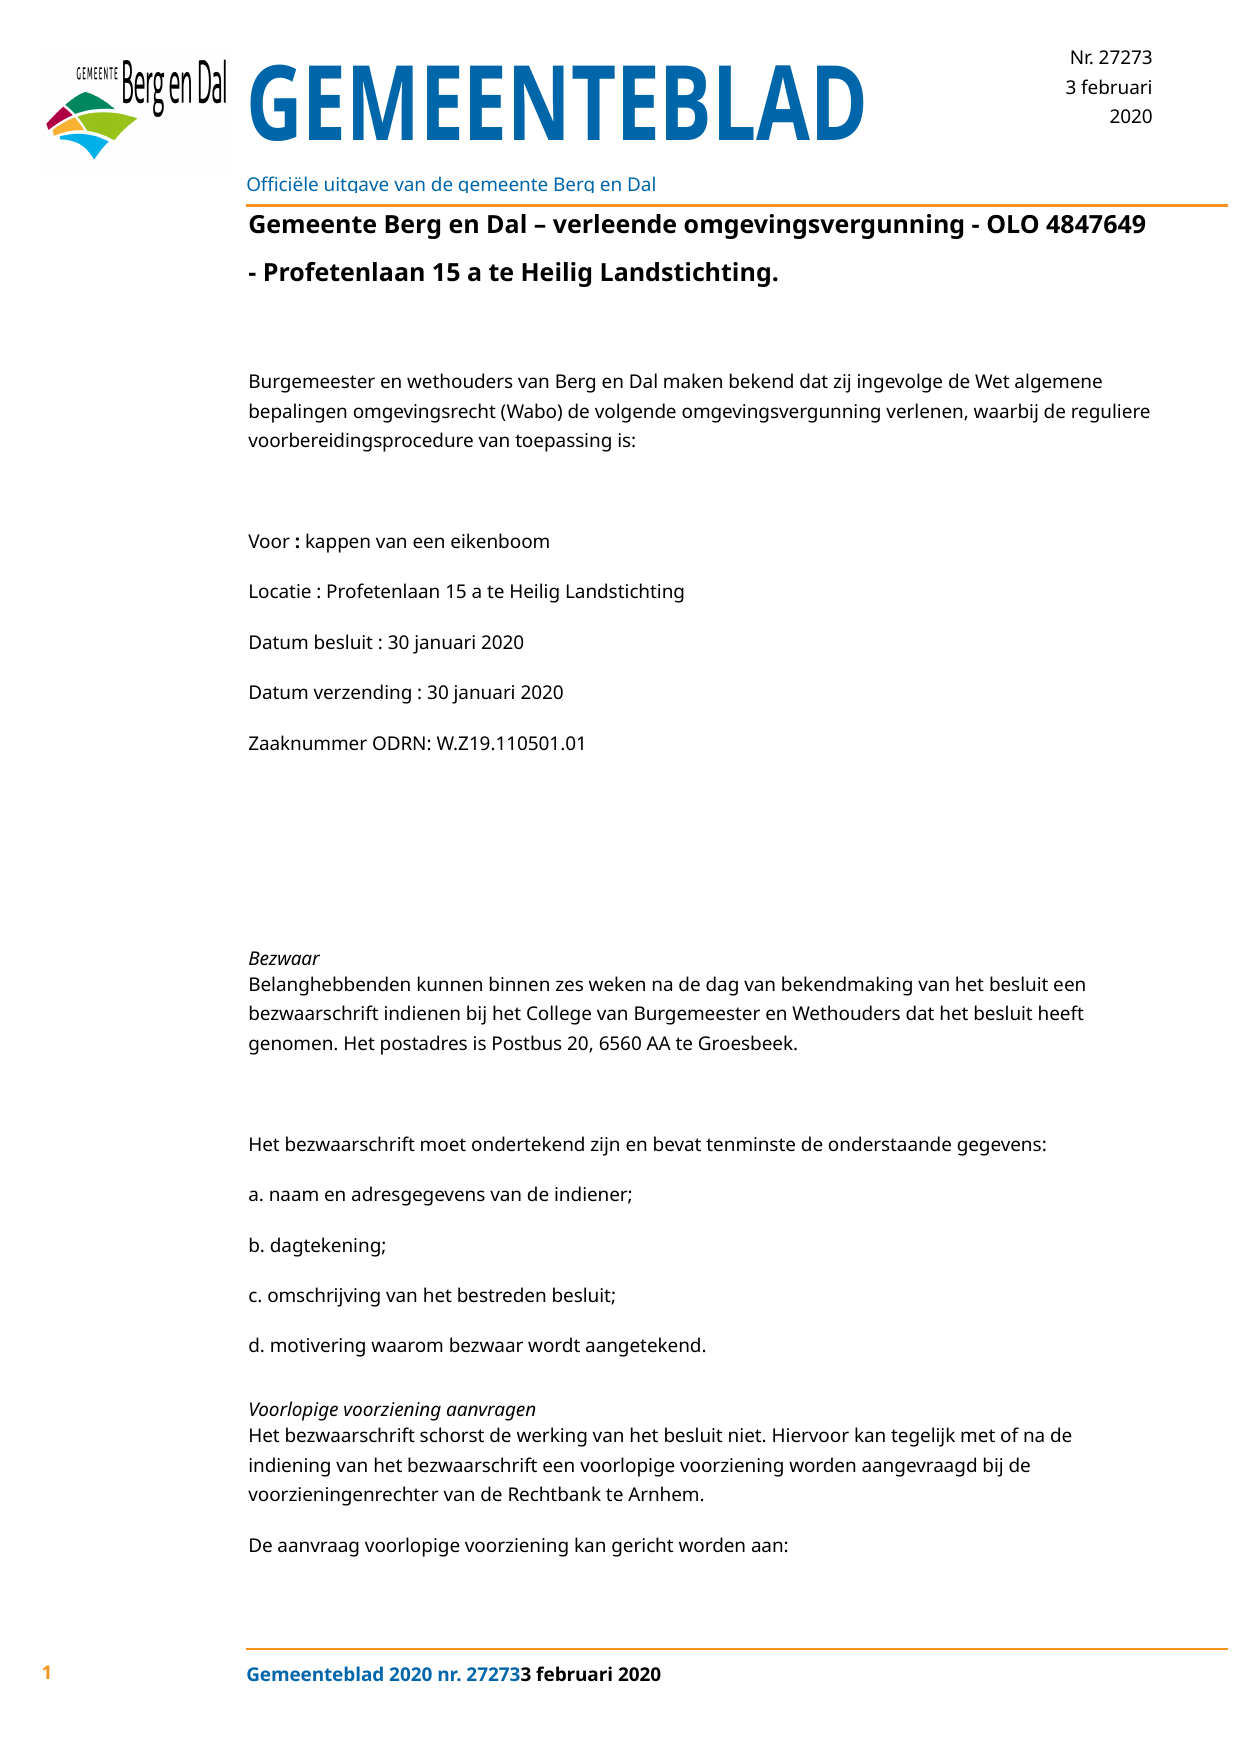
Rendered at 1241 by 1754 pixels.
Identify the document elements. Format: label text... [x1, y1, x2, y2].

text Het bezwaarschrift moet ondertekend zijn en bevat tenminste de onderstaande gegevens: [248, 1131, 1152, 1157]
text Het bezwaarschrift schorst de werking van het besluit niet. Hiervoor kan tegelijk met of na de indiening van het bezwaarschrift een voorlopige voorziening worden aangevraagd bij de voorzieningenrechter van de Rechtbank te Arnhem. [248, 1422, 1152, 1507]
text Burgemeester en wethouders van Berg en Dal maken bekend dat zij ingevolge de Wet algemene bepalingen omgevingsrecht (Wabo) de volgende omgevingsvergunning verlenen, waarbij de reguliere voorbereidingsprocedure van toepassing is: [248, 368, 1152, 453]
text d. motivering waarom bezwaar wordt aangetekend. [248, 1333, 1152, 1358]
text Datum verzending : 30 januari 2020 [248, 679, 1152, 705]
text a. naam en adresgegevens van de indiener; [248, 1181, 1152, 1207]
text Zaaknummer ODRN: W.Z19.110501.01 [248, 730, 1152, 756]
text Voor : kappen van een eikenboom [248, 528, 1152, 554]
text De aanvraag voorlopige voorziening kan gericht worden aan: [248, 1532, 1152, 1558]
text c. omschrijving van het bestreden besluit; [248, 1282, 1152, 1308]
text Bezwaar [248, 945, 1152, 971]
text Gemeente Berg en Dal – verleende omgevingsvergunning - OLO 4847649 - Profetenlaan 15 a te Heilig Landstichting. [248, 207, 1152, 288]
text Belanghebbenden kunnen binnen zes weken na de dag van bekendmaking van het besluit een bezwaarschrift indienen bij het College van Burgemeester en Wethouders dat het besluit heeft genomen. Het postadres is Postbus 20, 6560 AA te Groesbeek. [248, 971, 1152, 1056]
picture [41, 47, 231, 172]
text b. dagtekening; [248, 1232, 1152, 1257]
text Datum besluit : 30 januari 2020 [248, 629, 1152, 655]
text Voorlopige voorziening aanvragen [248, 1397, 1152, 1422]
text Locatie : Profetenlaan 15 a te Heilig Landstichting [248, 579, 1152, 604]
